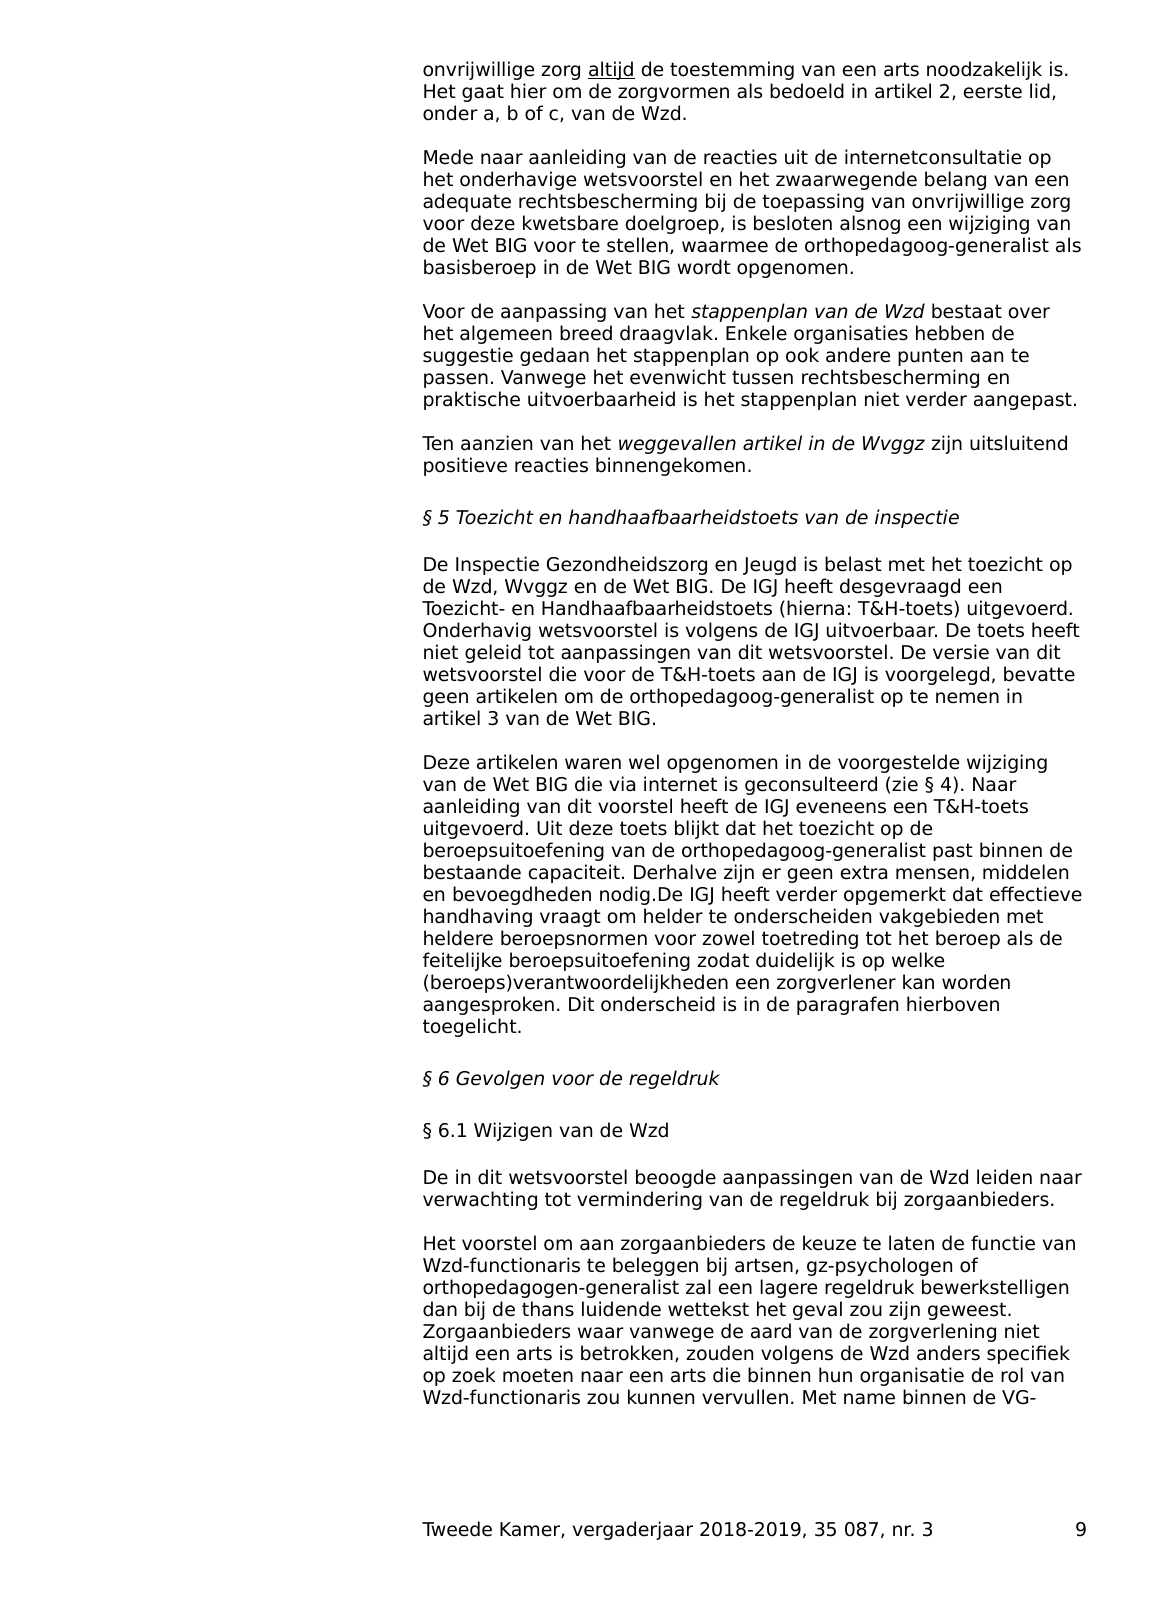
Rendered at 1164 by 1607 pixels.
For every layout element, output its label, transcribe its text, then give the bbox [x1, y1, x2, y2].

subtitle § 6 Gevolgen voor de regeldruk [422, 1068, 1087, 1090]
subtitle § 5 Toezicht en handhaafbaarheidstoets van de inspectie [422, 507, 1087, 529]
text Voor de aanpassing van het stappenplan van de Wzd bestaat over het algemeen breed draagvlak. Enkele organisaties hebben de suggestie gedaan het stappenplan op ook andere punten aan te passen. Vanwege het evenwicht tussen rechtsbescherming en praktische uitvoerbaarheid is het stappenplan niet verder aangepast. [422, 301, 1087, 411]
text De Inspectie Gezondheidszorg en Jeugd is belast met het toezicht op de Wzd, Wvggz en de Wet BIG. De IGJ heeft desgevraagd een Toezicht- en Handhaafbaarheidstoets (hierna: T&H-toets) uitgevoerd. Onderhavig wetsvoorstel is volgens de IGJ uitvoerbaar. De toets heeft niet geleid tot aanpassingen van dit wetsvoorstel. De versie van dit wetsvoorstel die voor de T&H-toets aan de IGJ is voorgelegd, bevatte geen artikelen om de orthopedagoog-generalist op te nemen in artikel 3 van de Wet BIG. [422, 554, 1087, 730]
text Ten aanzien van het weggevallen artikel in de Wvggz zijn uitsluitend positieve reacties binnengekomen. [422, 433, 1087, 477]
text De in dit wetsvoorstel beoogde aanpassingen van de Wzd leiden naar verwachting tot vermindering van de regeldruk bij zorgaanbieders. [422, 1167, 1087, 1211]
text Het voorstel om aan zorgaanbieders de keuze te laten de functie van Wzd-functionaris te beleggen bij artsen, gz-psychologen of orthopedagogen-generalist zal een lagere regeldruk bewerkstelligen dan bij de thans luidende wettekst het geval zou zijn geweest. Zorgaanbieders waar vanwege de aard van de zorgverlening niet altijd een arts is betrokken, zouden volgens de Wzd anders specifiek op zoek moeten naar een arts die binnen hun organisatie de rol van Wzd-functionaris zou kunnen vervullen. Met name binnen de VG- [422, 1233, 1087, 1409]
text Mede naar aanleiding van de reacties uit de internetconsultatie op het onderhavige wetsvoorstel en het zwaarwegende belang van een adequate rechtsbescherming bij de toepassing van onvrijwillige zorg voor deze kwetsbare doelgroep, is besloten alsnog een wijziging van de Wet BIG voor te stellen, waarmee de orthopedagoog-generalist als basisberoep in de Wet BIG wordt opgenomen. [422, 147, 1087, 279]
text Deze artikelen waren wel opgenomen in de voorgestelde wijziging van de Wet BIG die via internet is geconsulteerd (zie § 4). Naar aanleiding van dit voorstel heeft de IGJ eveneens een T&H-toets uitgevoerd. Uit deze toets blijkt dat het toezicht op de beroepsuitoefening van de orthopedagoog-generalist past binnen de bestaande capaciteit. Derhalve zijn er geen extra mensen, middelen en bevoegdheden nodig.De IGJ heeft verder opgemerkt dat effectieve handhaving vraagt om helder te onderscheiden vakgebieden met heldere beroepsnormen voor zowel toetreding tot het beroep als de feitelijke beroepsuitoefening zodat duidelijk is op welke (beroeps)verantwoordelijkheden een zorgverlener kan worden aangesproken. Dit onderscheid is in de paragrafen hierboven toegelicht. [422, 752, 1087, 1038]
subtitle § 6.1 Wijzigen van de Wzd [422, 1120, 1087, 1142]
text onvrijwillige zorg altijd de toestemming van een arts noodzakelijk is. Het gaat hier om de zorgvormen als bedoeld in artikel 2, eerste lid, onder a, b of c, van de Wzd. [422, 59, 1087, 125]
